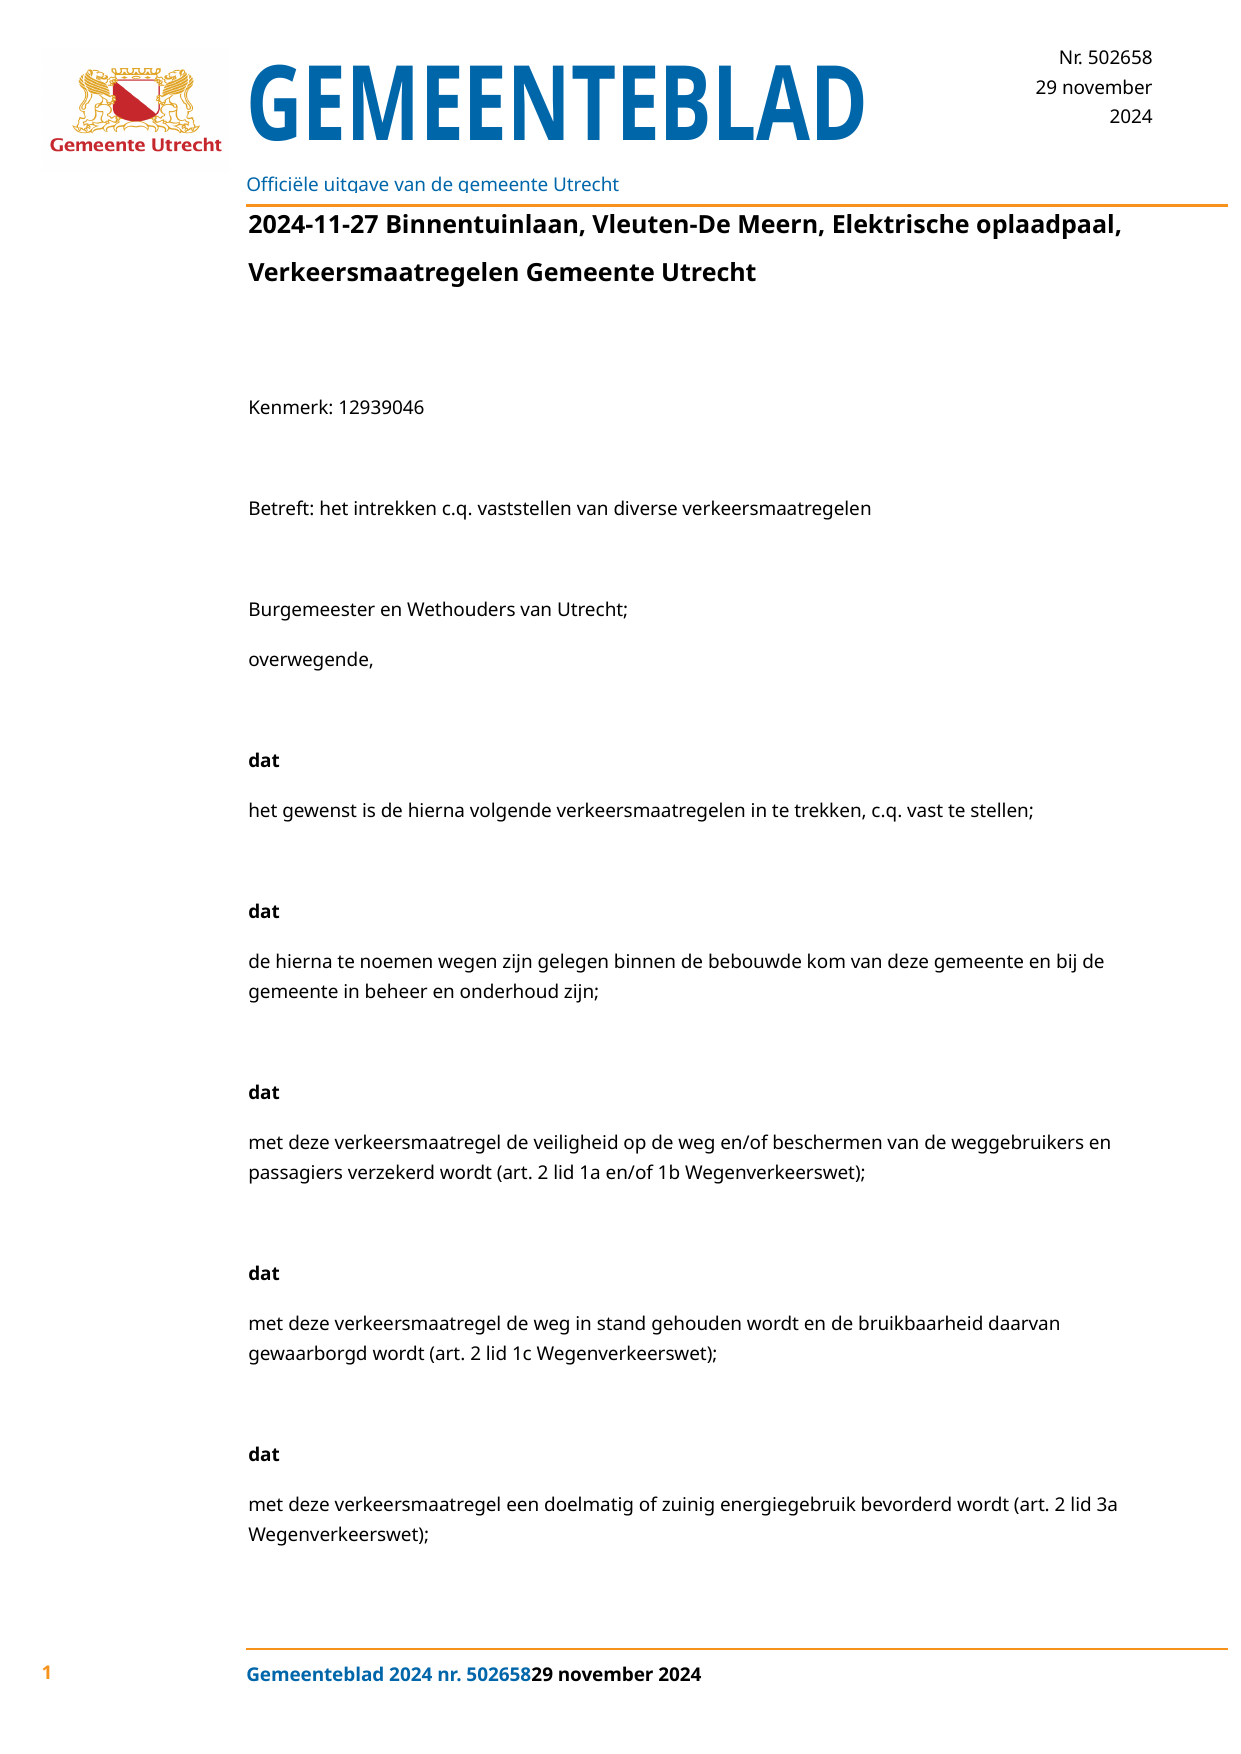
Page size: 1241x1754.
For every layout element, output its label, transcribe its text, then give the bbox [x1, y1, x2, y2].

text dat [248, 1441, 1152, 1466]
text de hierna te noemen wegen zijn gelegen binnen de bebouwde kom van deze gemeente en bij de gemeente in beheer en onderhoud zijn; [248, 949, 1152, 1004]
text Betreft: het intrekken c.q. vaststellen van diverse verkeersmaatregelen [248, 495, 1152, 521]
text dat [248, 1260, 1152, 1286]
text het gewenst is de hierna volgende verkeersmaatregelen in te trekken, c.q. vast te stellen; [248, 797, 1152, 823]
text met deze verkeersmaatregel een doelmatig of zuinig energiegebruik bevorderd wordt (art. 2 lid 3a Wegenverkeerswet); [248, 1491, 1152, 1546]
text dat [248, 1079, 1152, 1105]
text 2024-11-27 Binnentuinlaan, Vleuten-De Meern, Elektrische oplaadpaal, Verkeersmaatregelen Gemeente Utrecht [248, 207, 1152, 288]
text overwegende, [248, 646, 1152, 672]
text met deze verkeersmaatregel de weg in stand gehouden wordt en de bruikbaarheid daarvan gewaarborgd wordt (art. 2 lid 1c Wegenverkeerswet); [248, 1310, 1152, 1366]
text dat [248, 747, 1152, 773]
text dat [248, 898, 1152, 924]
text Burgemeester en Wethouders van Utrecht; [248, 596, 1152, 621]
text met deze verkeersmaatregel de veiligheid op de weg en/of beschermen van de weggebruikers en passagiers verzekerd wordt (art. 2 lid 1a en/of 1b Wegenverkeerswet); [248, 1129, 1152, 1185]
text Kenmerk: 12939046 [248, 394, 1152, 420]
picture [41, 47, 231, 172]
